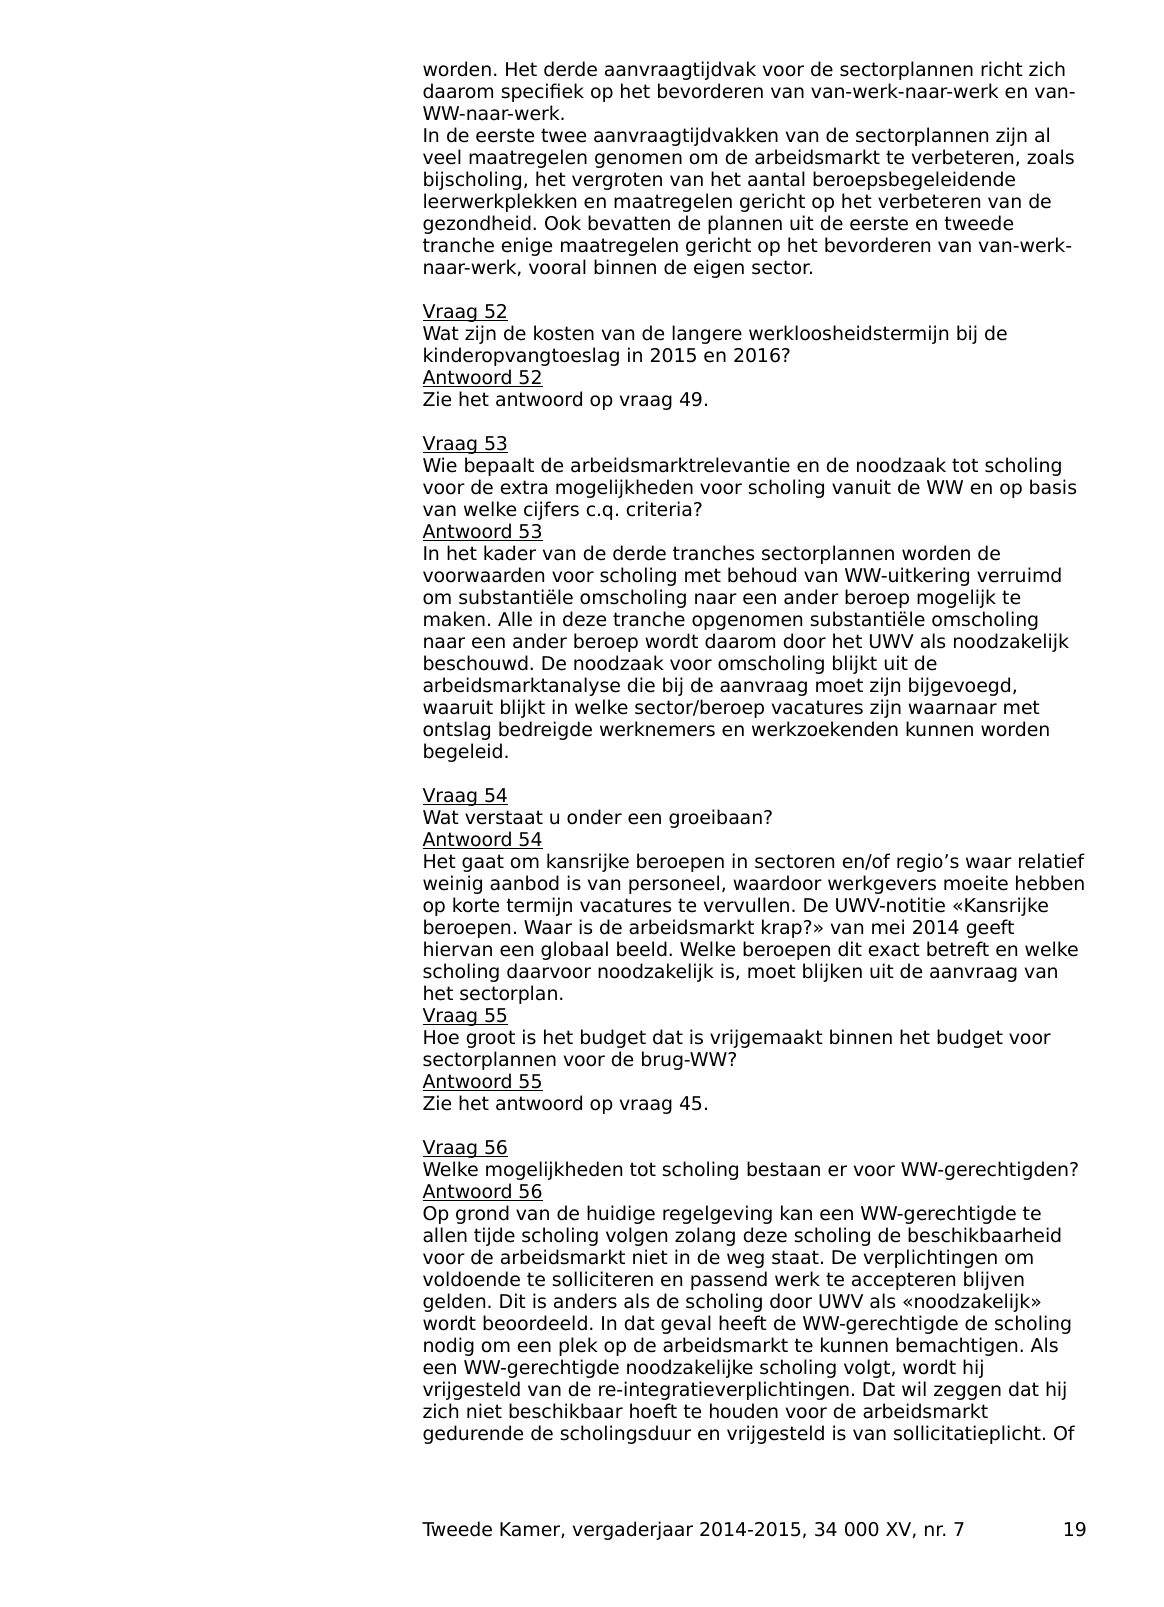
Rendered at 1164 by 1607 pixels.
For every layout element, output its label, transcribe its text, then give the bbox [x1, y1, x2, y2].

text Antwoord 53 [422, 521, 1087, 543]
text Zie het antwoord op vraag 45. [422, 1093, 1087, 1115]
text Antwoord 52 [422, 367, 1087, 389]
text Zie het antwoord op vraag 49. [422, 389, 1087, 411]
text Wie bepaalt de arbeidsmarktrelevantie en de noodzaak tot scholing voor de extra mogelijkheden voor scholing vanuit de WW en op basis van welke cijfers c.q. criteria? [422, 455, 1087, 521]
text In het kader van de derde tranches sectorplannen worden de voorwaarden voor scholing met behoud van WW-uitkering verruimd om substantiële omscholing naar een ander beroep mogelijk te maken. Alle in deze tranche opgenomen substantiële omscholing naar een ander beroep wordt daarom door het UWV als noodzakelijk beschouwd. De noodzaak voor omscholing blijkt uit de arbeidsmarktanalyse die bij de aanvraag moet zijn bijgevoegd, waaruit blijkt in welke sector/beroep vacatures zijn waarnaar met ontslag bedreigde werknemers en werkzoekenden kunnen worden begeleid. [422, 543, 1087, 763]
text Antwoord 54 [422, 829, 1087, 851]
text Vraag 53 [422, 433, 1087, 455]
text Het gaat om kansrijke beroepen in sectoren en/of regio’s waar relatief weinig aanbod is van personeel, waardoor werkgevers moeite hebben op korte termijn vacatures te vervullen. De UWV-notitie «Kansrijke beroepen. Waar is de arbeidsmarkt krap?» van mei 2014 geeft hiervan een globaal beeld. Welke beroepen dit exact betreft en welke scholing daarvoor noodzakelijk is, moet blijken uit de aanvraag van het sectorplan. [422, 851, 1087, 1005]
text In de eerste twee aanvraagtijdvakken van de sectorplannen zijn al veel maatregelen genomen om de arbeidsmarkt te verbeteren, zoals bijscholing, het vergroten van het aantal beroepsbegeleidende leerwerkplekken en maatregelen gericht op het verbeteren van de gezondheid. Ook bevatten de plannen uit de eerste en tweede tranche enige maatregelen gericht op het bevorderen van van-werk-naar-werk, vooral binnen de eigen sector. [422, 125, 1087, 279]
text Vraag 56 [422, 1137, 1087, 1159]
text Antwoord 55 [422, 1071, 1087, 1093]
text worden. Het derde aanvraagtijdvak voor de sectorplannen richt zich daarom specifiek op het bevorderen van van-werk-naar-werk en van-WW-naar-werk. [422, 59, 1087, 125]
text Hoe groot is het budget dat is vrijgemaakt binnen het budget voor sectorplannen voor de brug-WW? [422, 1027, 1087, 1071]
text Vraag 55 [422, 1005, 1087, 1027]
text Op grond van de huidige regelgeving kan een WW-gerechtigde te allen tijde scholing volgen zolang deze scholing de beschikbaarheid voor de arbeidsmarkt niet in de weg staat. De verplichtingen om voldoende te solliciteren en passend werk te accepteren blijven gelden. Dit is anders als de scholing door UWV als «noodzakelijk» wordt beoordeeld. In dat geval heeft de WW-gerechtigde de scholing nodig om een plek op de arbeidsmarkt te kunnen bemachtigen. Als een WW-gerechtigde noodzakelijke scholing volgt, wordt hij vrijgesteld van de re-integratieverplichtingen. Dat wil zeggen dat hij zich niet beschikbaar hoeft te houden voor de arbeidsmarkt gedurende de scholingsduur en vrijgesteld is van sollicitatieplicht. Of [422, 1203, 1087, 1444]
text Wat verstaat u onder een groeibaan? [422, 807, 1087, 829]
text Vraag 54 [422, 785, 1087, 807]
text Wat zijn de kosten van de langere werkloosheidstermijn bij de kinderopvangtoeslag in 2015 en 2016? [422, 323, 1087, 367]
text Antwoord 56 [422, 1181, 1087, 1203]
text Vraag 52 [422, 301, 1087, 323]
text Welke mogelijkheden tot scholing bestaan er voor WW-gerechtigden? [422, 1159, 1087, 1181]
